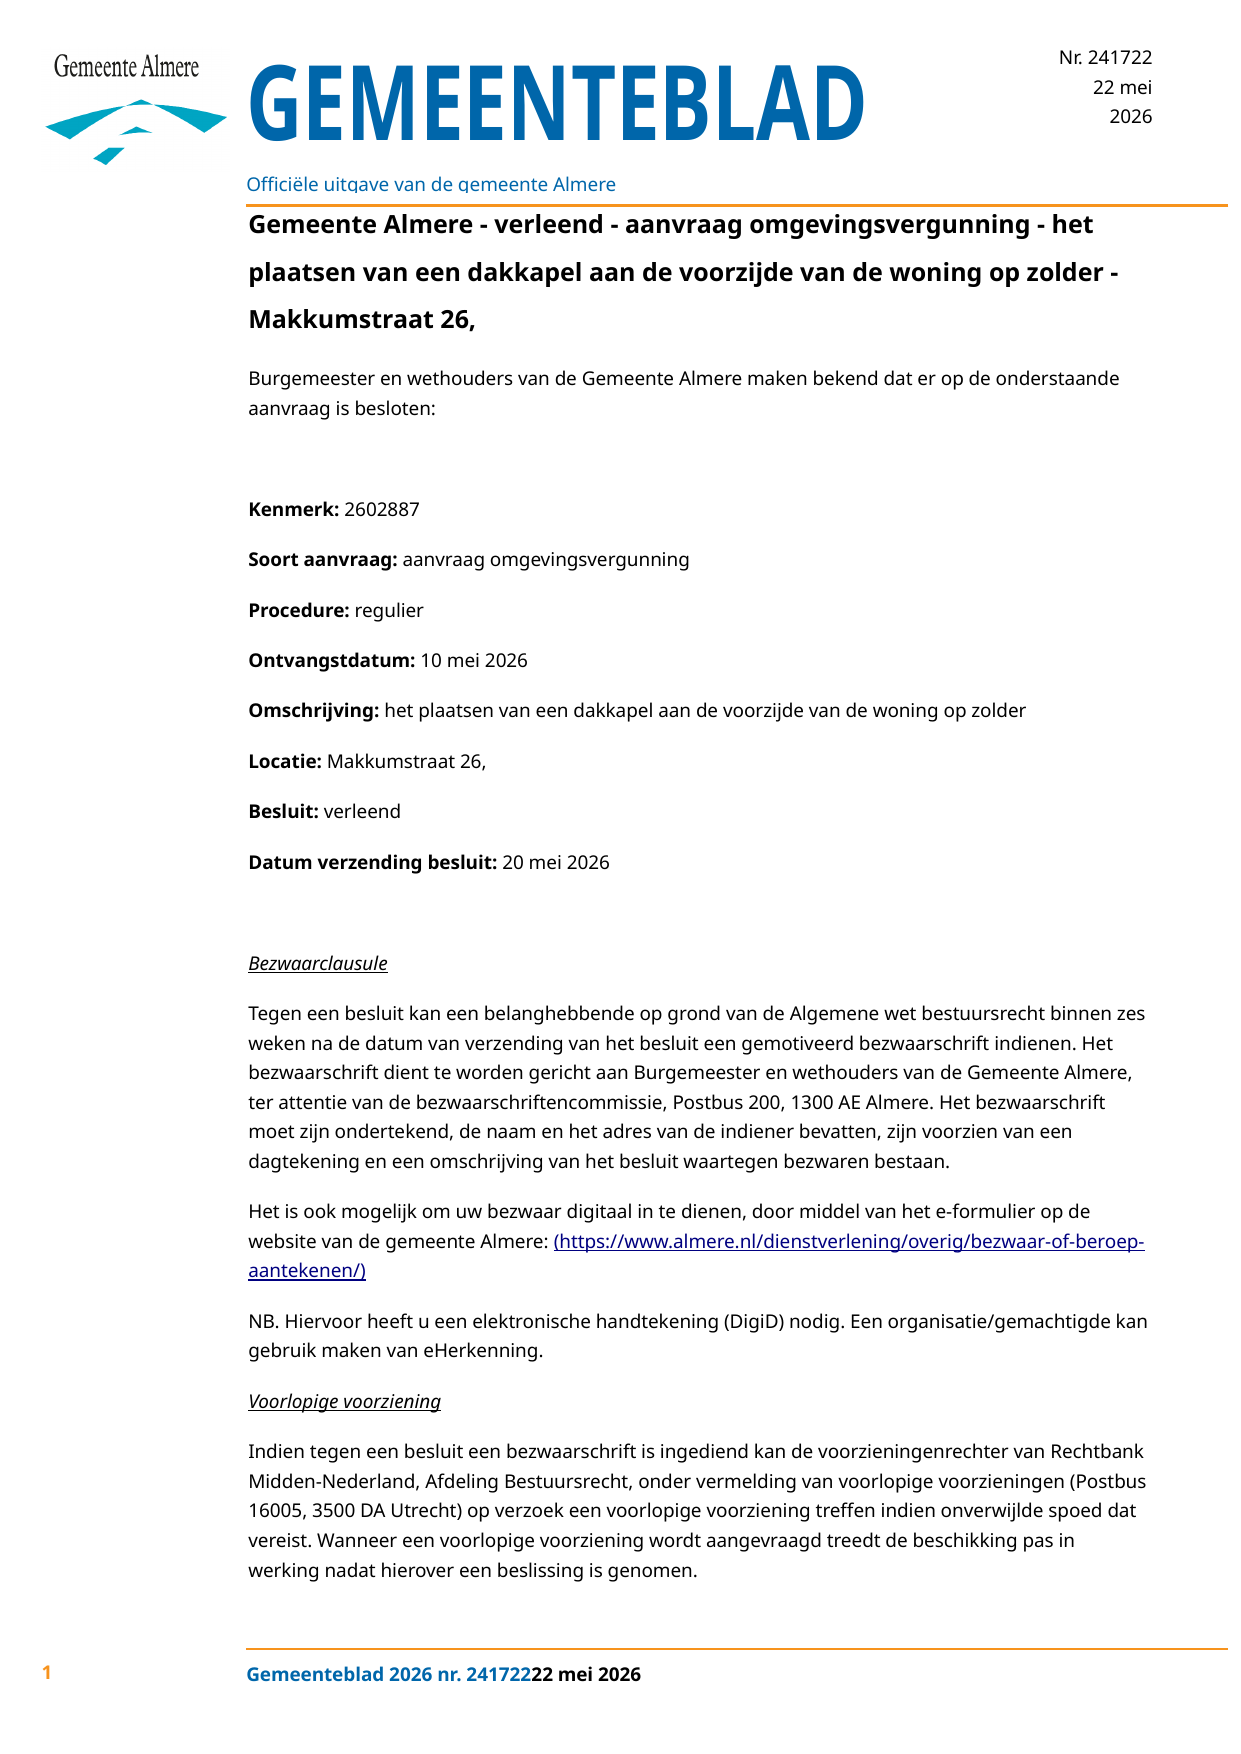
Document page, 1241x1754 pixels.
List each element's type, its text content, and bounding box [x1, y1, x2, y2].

text Procedure: regulier [248, 597, 1152, 622]
text Indien tegen een besluit een bezwaarschrift is ingediend kan de voorzieningenrechter van Rechtbank Midden-Nederland, Afdeling Bestuursrecht, onder vermelding van voorlopige voorzieningen (Postbus 16005, 3500 DA Utrecht) op verzoek een voorlopige voorziening treffen indien onverwijlde spoed dat vereist. Wanneer een voorlopige voorziening wordt aangevraagd treedt de beschikking pas in werking nadat hierover een beslissing is genomen. [248, 1438, 1152, 1582]
text Voorlopige voorziening [248, 1388, 1152, 1414]
text Datum verzending besluit: 20 mei 2026 [248, 849, 1152, 874]
picture [41, 47, 231, 172]
text Locatie: Makkumstraat 26, [248, 748, 1152, 774]
text Soort aanvraag: aanvraag omgevingsvergunning [248, 546, 1152, 572]
text Gemeente Almere - verleend - aanvraag omgevingsvergunning - het plaatsen van een dakkapel aan de voorzijde van de woning op zolder - Makkumstraat 26, [248, 207, 1152, 336]
text Kenmerk: 2602887 [248, 496, 1152, 522]
text Omschrijving: het plaatsen van een dakkapel aan de voorzijde van de woning op zolder [248, 698, 1152, 723]
text Het is ook mogelijk om uw bezwaar digitaal in te dienen, door middel van het e-formulier op de website van de gemeente Almere: (https://www.almere.nl/dienstverlening/overig/bezwaar-of-beroep-aantekenen/) [248, 1198, 1152, 1283]
text Bezwaarclausule [248, 950, 1152, 975]
text Ontvangstdatum: 10 mei 2026 [248, 647, 1152, 673]
text Tegen een besluit kan een belanghebbende op grond van de Algemene wet bestuursrecht binnen zes weken na de datum van verzending van het besluit een gemotiveerd bezwaarschrift indienen. Het bezwaarschrift dient te worden gericht aan Burgemeester en wethouders van de Gemeente Almere, ter attentie van de bezwaarschriftencommissie, Postbus 200, 1300 AE Almere. Het bezwaarschrift moet zijn ondertekend, de naam en het adres van de indiener bevatten, zijn voorzien van een dagtekening en een omschrijving van het besluit waartegen bezwaren bestaan. [248, 1000, 1152, 1174]
text Besluit: verleend [248, 798, 1152, 824]
text Burgemeester en wethouders van de Gemeente Almere maken bekend dat er op de onderstaande aanvraag is besloten: [248, 366, 1152, 421]
text NB. Hiervoor heeft u een elektronische handtekening (DigiD) nodig. Een organisatie/gemachtigde kan gebruik maken van eHerkenning. [248, 1308, 1152, 1363]
